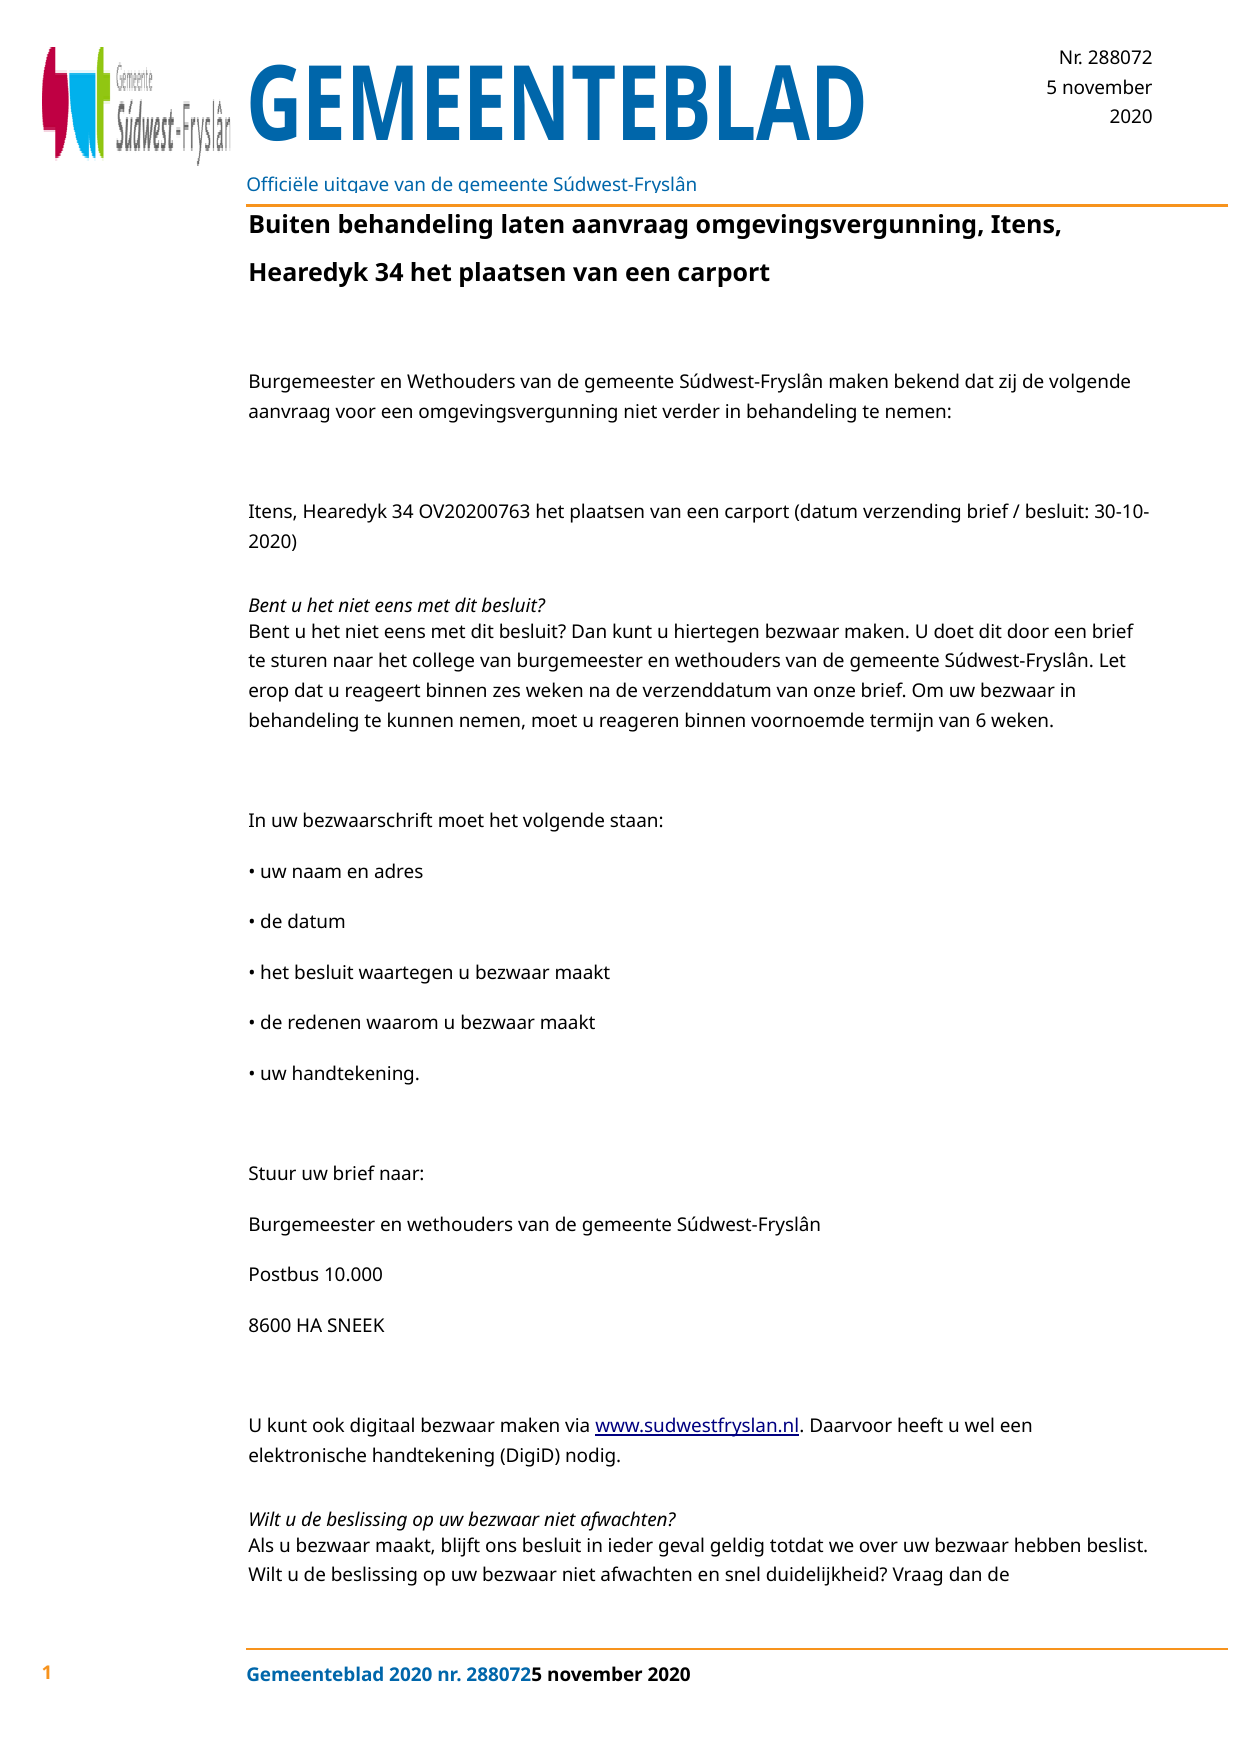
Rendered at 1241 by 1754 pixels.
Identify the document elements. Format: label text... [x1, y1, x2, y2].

picture [41, 47, 231, 172]
text Itens, Hearedyk 34 OV20200763 het plaatsen van een carport (datum verzending brief / besluit: 30-10-2020) [248, 499, 1152, 554]
text • uw handtekening. [248, 1060, 1152, 1085]
text U kunt ook digitaal bezwaar maken via www.sudwestfryslan.nl. Daarvoor heeft u wel een elektronische handtekening (DigiD) nodig. [248, 1413, 1152, 1468]
text Stuur uw brief naar: [248, 1161, 1152, 1186]
text Burgemeester en wethouders van de gemeente Súdwest-Fryslân [248, 1211, 1152, 1237]
text In uw bezwaarschrift moet het volgende staan: [248, 808, 1152, 833]
text Postbus 10.000 [248, 1261, 1152, 1287]
text • uw naam en adres [248, 858, 1152, 884]
text • de datum [248, 908, 1152, 934]
text Wilt u de beslissing op uw bezwaar niet afwachten? [248, 1506, 1152, 1532]
text Bent u het niet eens met dit besluit? [248, 592, 1152, 618]
text • de redenen waarom u bezwaar maakt [248, 1009, 1152, 1035]
text 8600 HA SNEEK [248, 1312, 1152, 1337]
text Bent u het niet eens met dit besluit? Dan kunt u hiertegen bezwaar maken. U doet dit door een brief te sturen naar het college van burgemeester en wethouders van de gemeente Súdwest-Fryslân. Let erop dat u reageert binnen zes weken na de verzenddatum van onze brief. Om uw bezwaar in behandeling te kunnen nemen, moet u reageren binnen voornoemde termijn van 6 weken. [248, 618, 1152, 732]
text Burgemeester en Wethouders van de gemeente Súdwest-Fryslân maken bekend dat zij de volgende aanvraag voor een omgevingsvergunning niet verder in behandeling te nemen: [248, 368, 1152, 424]
text • het besluit waartegen u bezwaar maakt [248, 959, 1152, 984]
text Als u bezwaar maakt, blijft ons besluit in ieder geval geldig totdat we over uw bezwaar hebben beslist. Wilt u de beslissing op uw bezwaar niet afwachten en snel duidelijkheid? Vraag dan de [248, 1532, 1152, 1587]
text Buiten behandeling laten aanvraag omgevingsvergunning, Itens, Hearedyk 34 het plaatsen van een carport [248, 207, 1152, 288]
